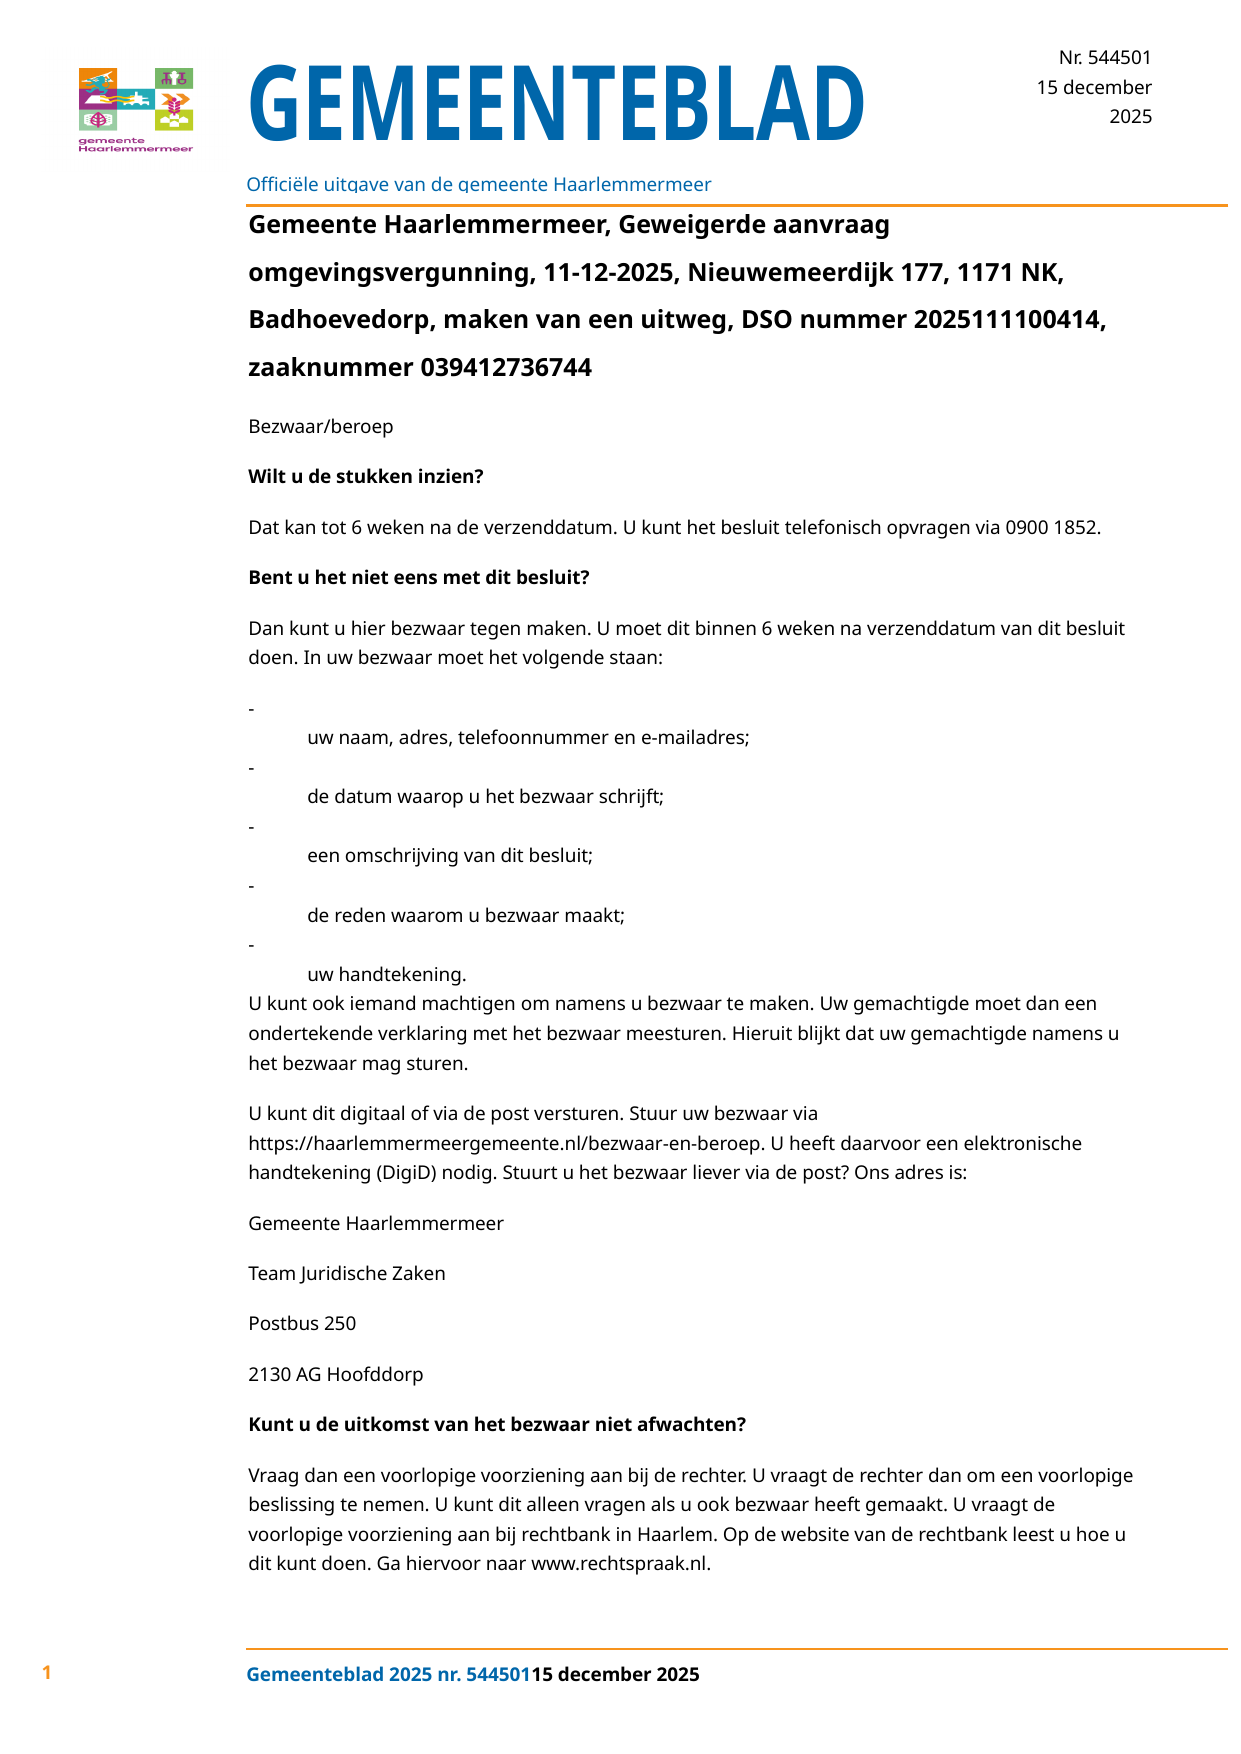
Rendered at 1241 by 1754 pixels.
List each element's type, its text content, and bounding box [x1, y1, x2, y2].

text 2130 AG Hoofddorp [248, 1361, 1152, 1387]
text Wilt u de stukken inzien? [248, 463, 1152, 489]
text Team Juridische Zaken [248, 1260, 1152, 1286]
text Gemeente Haarlemmermeer [248, 1210, 1152, 1236]
list de reden waarom u bezwaar maakt; [248, 902, 1152, 928]
list uw handtekening. [248, 961, 1152, 987]
text Bent u het niet eens met dit besluit? [248, 564, 1152, 590]
list uw naam, adres, telefoonnummer en e-mailadres; [248, 724, 1152, 750]
text U kunt dit digitaal of via de post versturen. Stuur uw bezwaar via https://haarlemmermeergemeente.nl/bezwaar-en-beroep. U heeft daarvoor een elektronische handtekening (DigiD) nodig. Stuurt u het bezwaar liever via de post? Ons adres is: [248, 1100, 1152, 1185]
text Kunt u de uitkomst van het bezwaar niet afwachten? [248, 1411, 1152, 1437]
text U kunt ook iemand machtigen om namens u bezwaar te maken. Uw gemachtigde moet dan een ondertekende verklaring met het bezwaar meesturen. Hieruit blijkt dat uw gemachtigde namens u het bezwaar mag sturen. [248, 991, 1152, 1076]
text Postbus 250 [248, 1311, 1152, 1336]
picture [41, 47, 231, 172]
list de datum waarop u het bezwaar schrijft; [248, 783, 1152, 809]
text Dan kunt u hier bezwaar tegen maken. U moet dit binnen 6 weken na verzenddatum van dit besluit doen. In uw bezwaar moet het volgende staan: [248, 615, 1152, 670]
text Dat kan tot 6 weken na de verzenddatum. U kunt het besluit telefonisch opvragen via 0900 1852. [248, 514, 1152, 540]
list een omschrijving van dit besluit; [248, 843, 1152, 868]
text Vraag dan een voorlopige voorziening aan bij de rechter. U vraagt de rechter dan om een voorlopige beslissing te nemen. U kunt dit alleen vragen als u ook bezwaar heeft gemaakt. U vraagt de voorlopige voorziening aan bij rechtbank in Haarlem. Op de website van de rechtbank leest u hoe u dit kunt doen. Ga hiervoor naar www.rechtspraak.nl. [248, 1462, 1152, 1576]
text Bezwaar/beroep [248, 413, 1152, 439]
text Gemeente Haarlemmermeer, Geweigerde aanvraag omgevingsvergunning, 11-12-2025, Nieuwemeerdijk 177, 1171 NK, Badhoevedorp, maken van een uitweg, DSO nummer 2025111100414, zaaknummer 039412736744 [248, 207, 1152, 384]
